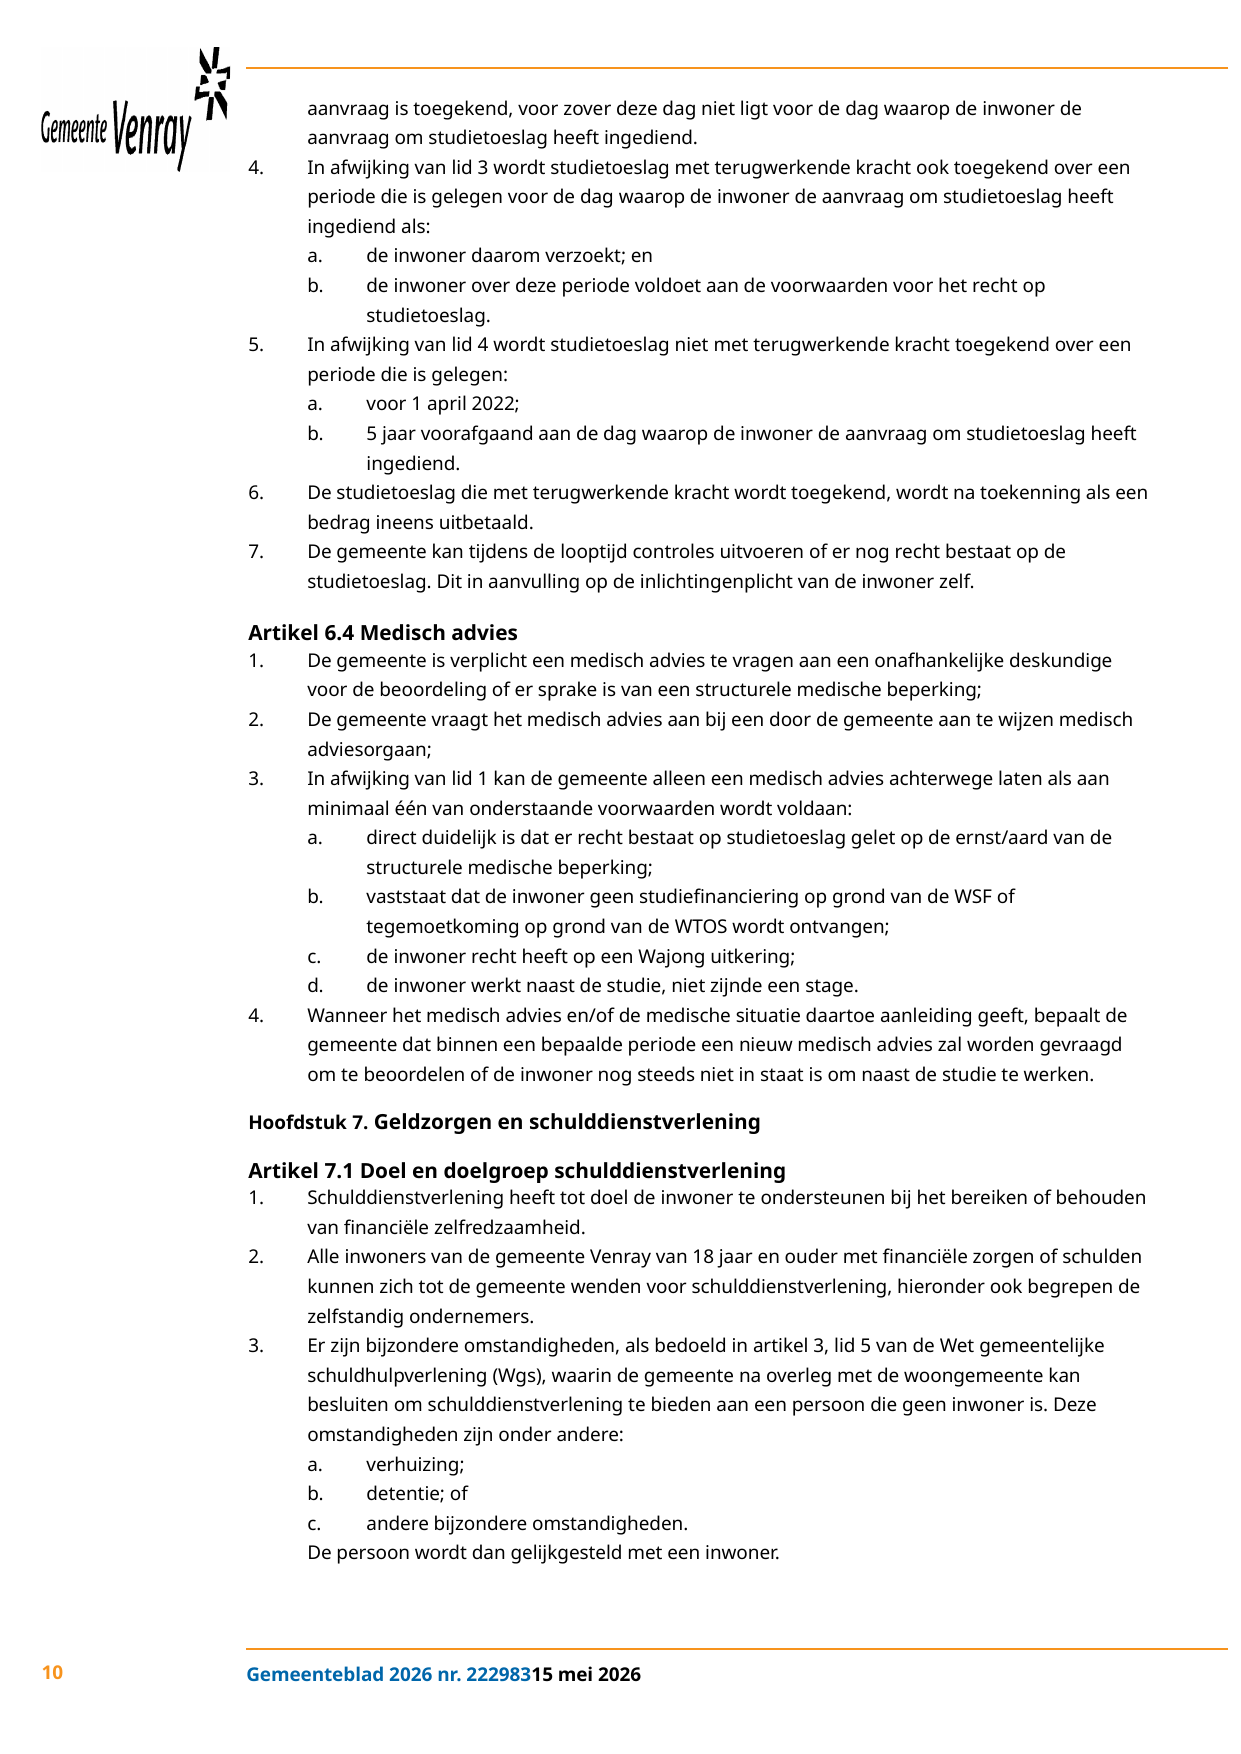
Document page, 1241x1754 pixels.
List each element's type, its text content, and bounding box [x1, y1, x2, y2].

list detentie; of [307, 1480, 1152, 1506]
list Alle inwoners van de gemeente Venray van 18 jaar en ouder met financiële zorgen of schulden kunnen zich tot de gemeente wenden voor schulddienstverlening, hieronder ook begrepen de zelfstandig ondernemers. [248, 1244, 1152, 1328]
list voor 1 april 2022; [307, 391, 1152, 416]
list de inwoner werkt naast de studie, niet zijnde een stage. [307, 972, 1152, 998]
list De persoon wordt dan gelijkgesteld met een inwoner. [248, 1539, 1152, 1565]
list In afwijking van lid 1 kan de gemeente alleen een medisch advies achterwege laten als aan minimaal één van onderstaande voorwaarden wordt voldaan: [248, 765, 1152, 821]
text Artikel 7.1 Doel en doelgroep schulddienstverlening [248, 1156, 1152, 1184]
text Hoofdstuk 7. Geldzorgen en schulddienstverlening [248, 1107, 1152, 1135]
list Wanneer het medisch advies en/of de medische situatie daartoe aanleiding geeft, bepaalt de gemeente dat binnen een bepaalde periode een nieuw medisch advies zal worden gevraagd om te beoordelen of de inwoner nog steeds niet in staat is om naast de studie te werken. [248, 1002, 1152, 1087]
list aanvraag is toegekend, voor zover deze dag niet ligt voor de dag waarop de inwoner de aanvraag om studietoeslag heeft ingediend. [248, 95, 1152, 150]
list verhuizing; [307, 1451, 1152, 1476]
list Er zijn bijzondere omstandigheden, als bedoeld in artikel 3, lid 5 van de Wet gemeentelijke schuldhulpverlening (Wgs), waarin de gemeente na overleg met de woongemeente kan besluiten om schulddienstverlening te bieden aan een persoon die geen inwoner is. Deze omstandigheden zijn onder andere: [248, 1332, 1152, 1447]
list andere bijzondere omstandigheden. [307, 1510, 1152, 1536]
list De gemeente kan tijdens de looptijd controles uitvoeren of er nog recht bestaat op de studietoeslag. Dit in aanvulling op de inlichtingenplicht van de inwoner zelf. [248, 538, 1152, 594]
list De studietoeslag die met terugwerkende kracht wordt toegekend, wordt na toekenning als een bedrag ineens uitbetaald. [248, 479, 1152, 535]
list In afwijking van lid 4 wordt studietoeslag niet met terugwerkende kracht toegekend over een periode die is gelegen: [248, 331, 1152, 387]
list De gemeente vraagt het medisch advies aan bij een door de gemeente aan te wijzen medisch adviesorgaan; [248, 706, 1152, 761]
list de inwoner daarom verzoekt; en [307, 243, 1152, 268]
picture [41, 47, 231, 172]
list direct duidelijk is dat er recht bestaat op studietoeslag gelet op de ernst/aard van de structurele medische beperking; [307, 824, 1152, 880]
list de inwoner over deze periode voldoet aan de voorwaarden voor het recht op studietoeslag. [307, 272, 1152, 328]
list de inwoner recht heeft op een Wajong uitkering; [307, 943, 1152, 968]
list De gemeente is verplicht een medisch advies te vragen aan een onafhankelijke deskundige voor de beoordeling of er sprake is van een structurele medische beperking; [248, 647, 1152, 702]
list vaststaat dat de inwoner geen studiefinanciering op grond van de WSF of tegemoetkoming op grond van de WTOS wordt ontvangen; [307, 884, 1152, 939]
list In afwijking van lid 3 wordt studietoeslag met terugwerkende kracht ook toegekend over een periode die is gelegen voor de dag waarop de inwoner de aanvraag om studietoeslag heeft ingediend als: [248, 154, 1152, 239]
list 5 jaar voorafgaand aan de dag waarop de inwoner de aanvraag om studietoeslag heeft ingediend. [307, 420, 1152, 476]
list Schulddienstverlening heeft tot doel de inwoner te ondersteunen bij het bereiken of behouden van financiële zelfredzaamheid. [248, 1184, 1152, 1240]
text Artikel 6.4 Medisch advies [248, 618, 1152, 647]
